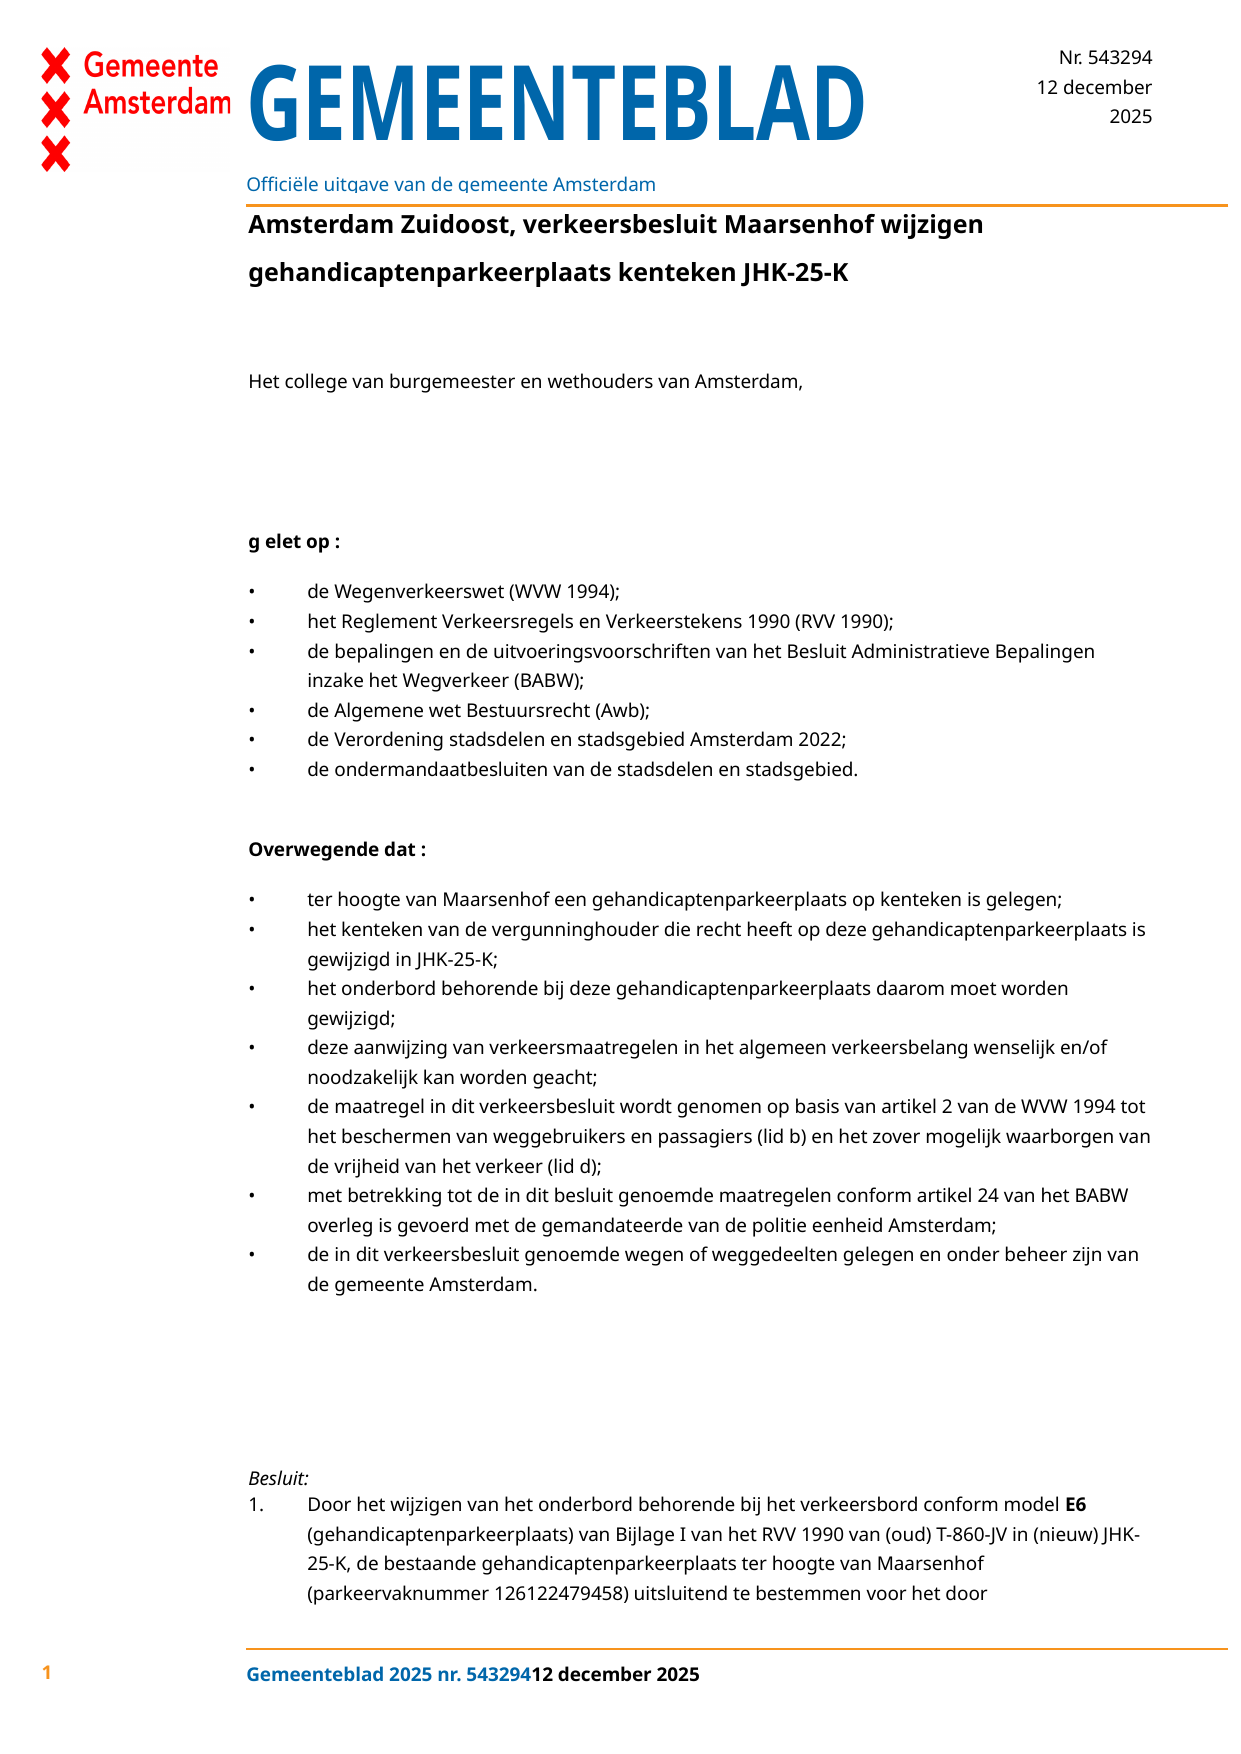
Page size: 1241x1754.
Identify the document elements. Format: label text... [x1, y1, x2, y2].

text Overwegende dat : [248, 836, 1152, 862]
list de Verordening stadsdelen en stadsgebied Amsterdam 2022; [248, 727, 1152, 752]
list met betrekking tot de in dit besluit genoemde maatregelen conform artikel 24 van het BABW overleg is gevoerd met de gemandateerde van de politie eenheid Amsterdam; [248, 1182, 1152, 1238]
list de in dit verkeersbesluit genoemde wegen of weggedeelten gelegen en onder beheer zijn van de gemeente Amsterdam. [248, 1242, 1152, 1297]
list Door het wijzigen van het onderbord behorende bij het verkeersbord conform model E6 (gehandicaptenparkeerplaats) van Bijlage I van het RVV 1990 van (oud) T-860-JV in (nieuw) JHK-25-K, de bestaande gehandicaptenparkeerplaats ter hoogte van Maarsenhof (parkeervaknummer 126122479458) uitsluitend te bestemmen voor het door [248, 1491, 1152, 1606]
picture [41, 47, 231, 172]
list ter hoogte van Maarsenhof een gehandicaptenparkeerplaats op kenteken is gelegen; [248, 887, 1152, 912]
text Amsterdam Zuidoost, verkeersbesluit Maarsenhof wijzigen gehandicaptenparkeerplaats kenteken JHK-25-K [248, 207, 1152, 288]
list deze aanwijzing van verkeersmaatregelen in het algemeen verkeersbelang wenselijk en/of noodzakelijk kan worden geacht; [248, 1034, 1152, 1090]
list de maatregel in dit verkeersbesluit wordt genomen op basis van artikel 2 van de WVW 1994 tot het beschermen van weggebruikers en passagiers (lid b) en het zover mogelijk waarborgen van de vrijheid van het verkeer (lid d); [248, 1094, 1152, 1178]
list de ondermandaatbesluiten van de stadsdelen en stadsgebied. [248, 756, 1152, 782]
list het Reglement Verkeersregels en Verkeerstekens 1990 (RVV 1990); [248, 608, 1152, 634]
text Besluit: [248, 1466, 1152, 1491]
text g elet op : [248, 528, 1152, 554]
text Het college van burgemeester en wethouders van Amsterdam, [248, 368, 1152, 394]
list het onderbord behorende bij deze gehandicaptenparkeerplaats daarom moet worden gewijzigd; [248, 975, 1152, 1031]
list de bepalingen en de uitvoeringsvoorschriften van het Besluit Administratieve Bepalingen inzake het Wegverkeer (BABW); [248, 638, 1152, 693]
list het kenteken van de vergunninghouder die recht heeft op deze gehandicaptenparkeerplaats is gewijzigd in JHK-25-K; [248, 916, 1152, 971]
list de Algemene wet Bestuursrecht (Awb); [248, 697, 1152, 723]
list de Wegenverkeerswet (WVW 1994); [248, 579, 1152, 604]
